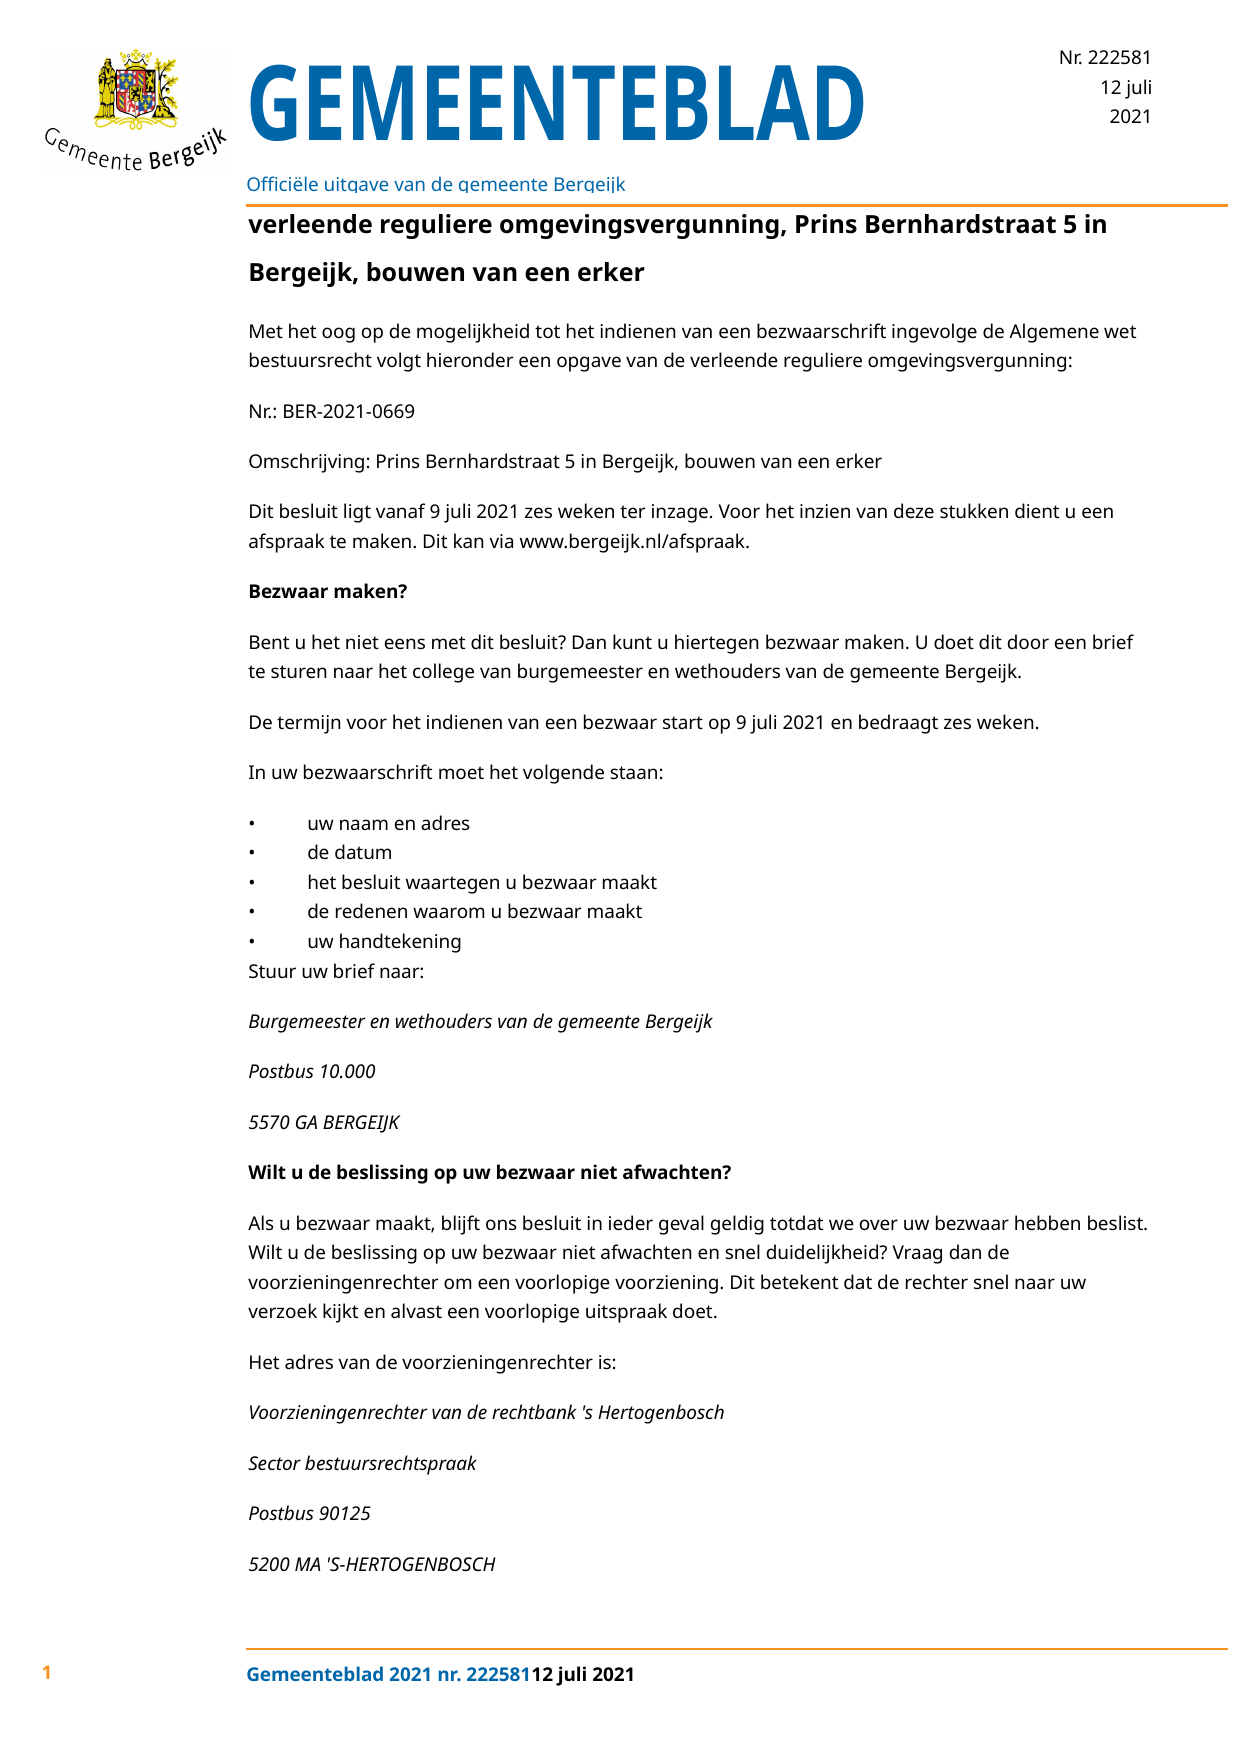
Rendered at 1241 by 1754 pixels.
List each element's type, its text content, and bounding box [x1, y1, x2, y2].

text 5200 MA 'S-HERTOGENBOSCH [248, 1551, 1152, 1577]
list de redenen waarom u bezwaar maakt [248, 899, 1152, 924]
text Sector bestuursrechtspraak [248, 1450, 1152, 1476]
list de datum [248, 839, 1152, 865]
text Dit besluit ligt vanaf 9 juli 2021 zes weken ter inzage. Voor het inzien van deze stukken dient u een afspraak te maken. Dit kan via www.bergeijk.nl/afspraak. [248, 499, 1152, 554]
text Het adres van de voorzieningenrechter is: [248, 1349, 1152, 1375]
list uw naam en adres [248, 810, 1152, 836]
text Postbus 90125 [248, 1500, 1152, 1526]
text Als u bezwaar maakt, blijft ons besluit in ieder geval geldig totdat we over uw bezwaar hebben beslist. Wilt u de beslissing op uw bezwaar niet afwachten en snel duidelijkheid? Vraag dan de voorzieningenrechter om een voorlopige voorziening. Dit betekent dat de rechter snel naar uw verzoek kijkt en alvast een voorlopige uitspraak doet. [248, 1210, 1152, 1324]
text Postbus 10.000 [248, 1059, 1152, 1084]
text Wilt u de beslissing op uw bezwaar niet afwachten? [248, 1159, 1152, 1185]
text Burgemeester en wethouders van de gemeente Bergeijk [248, 1008, 1152, 1034]
text 5570 GA BERGEIJK [248, 1109, 1152, 1135]
text Bent u het niet eens met dit besluit? Dan kunt u hiertegen bezwaar maken. U doet dit door een brief te sturen naar het college van burgemeester en wethouders van de gemeente Bergeijk. [248, 629, 1152, 684]
list het besluit waartegen u bezwaar maakt [248, 869, 1152, 895]
text In uw bezwaarschrift moet het volgende staan: [248, 759, 1152, 785]
list uw handtekening [248, 928, 1152, 954]
picture [41, 47, 231, 172]
text Stuur uw brief naar: [248, 958, 1152, 984]
text Met het oog op de mogelijkheid tot het indienen van een bezwaarschrift ingevolge de Algemene wet bestuursrecht volgt hieronder een opgave van de verleende reguliere omgevingsvergunning: [248, 318, 1152, 373]
text Bezwaar maken? [248, 579, 1152, 604]
text De termijn voor het indienen van een bezwaar start op 9 juli 2021 en bedraagt zes weken. [248, 709, 1152, 735]
text Nr.: BER-2021-0669 [248, 398, 1152, 424]
text Omschrijving: Prins Bernhardstraat 5 in Bergeijk, bouwen van een erker [248, 448, 1152, 474]
text Voorzieningenrechter van de rechtbank 's Hertogenbosch [248, 1399, 1152, 1425]
text verleende reguliere omgevingsvergunning, Prins Bernhardstraat 5 in Bergeijk, bouwen van een erker [248, 207, 1152, 288]
